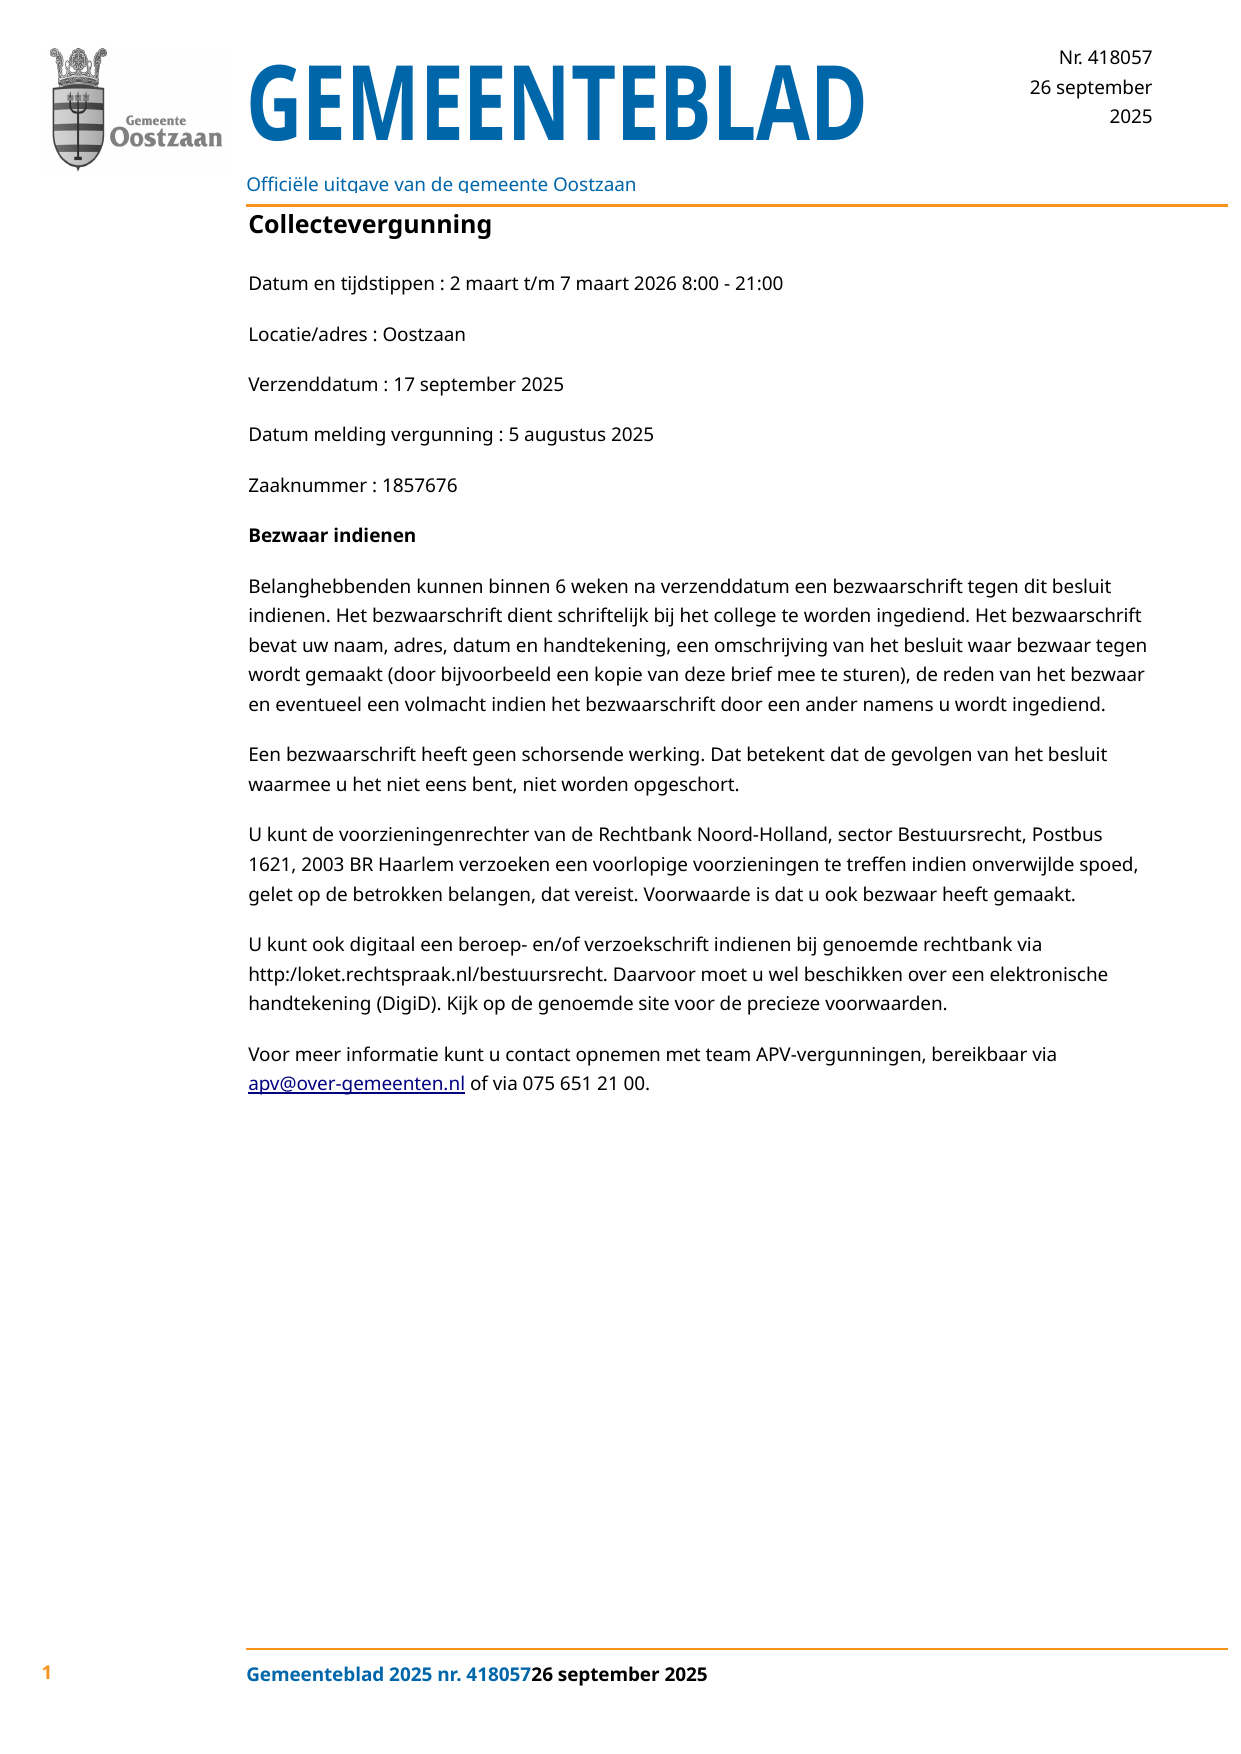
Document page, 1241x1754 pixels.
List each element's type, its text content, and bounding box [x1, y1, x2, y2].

text Datum en tijdstippen : 2 maart t/m 7 maart 2026 8:00 - 21:00 [248, 270, 1152, 296]
text Voor meer informatie kunt u contact opnemen met team APV-vergunningen, bereikbaar via apv@over-gemeenten.nl of via 075 651 21 00. [248, 1041, 1152, 1096]
text Locatie/adres : Oostzaan [248, 321, 1152, 346]
text Datum melding vergunning : 5 augustus 2025 [248, 422, 1152, 447]
text Zaaknummer : 1857676 [248, 472, 1152, 498]
text Verzenddatum : 17 september 2025 [248, 371, 1152, 397]
text Een bezwaarschrift heeft geen schorsende werking. Dat betekent dat de gevolgen van het besluit waarmee u het niet eens bent, niet worden opgeschort. [248, 742, 1152, 797]
text U kunt de voorzieningenrechter van de Rechtbank Noord-Holland, sector Bestuursrecht, Postbus 1621, 2003 BR Haarlem verzoeken een voorlopige voorzieningen te treffen indien onverwijlde spoed, gelet op de betrokken belangen, dat vereist. Voorwaarde is dat u ook bezwaar heeft gemaakt. [248, 822, 1152, 906]
text Belanghebbenden kunnen binnen 6 weken na verzenddatum een bezwaarschrift tegen dit besluit indienen. Het bezwaarschrift dient schriftelijk bij het college te worden ingediend. Het bezwaarschrift bevat uw naam, adres, datum en handtekening, een omschrijving van het besluit waar bezwaar tegen wordt gemaakt (door bijvoorbeeld een kopie van deze brief mee te sturen), de reden van het bezwaar en eventueel een volmacht indien het bezwaarschrift door een ander namens u wordt ingediend. [248, 573, 1152, 717]
text Bezwaar indienen [248, 522, 1152, 548]
text Collectevergunning [248, 207, 1152, 241]
text U kunt ook digitaal een beroep- en/of verzoekschrift indienen bij genoemde rechtbank via http:/loket.rechtspraak.nl/bestuursrecht. Daarvoor moet u wel beschikken over een elektronische handtekening (DigiD). Kijk op de genoemde site voor de precieze voorwaarden. [248, 931, 1152, 1016]
picture [41, 47, 231, 172]
